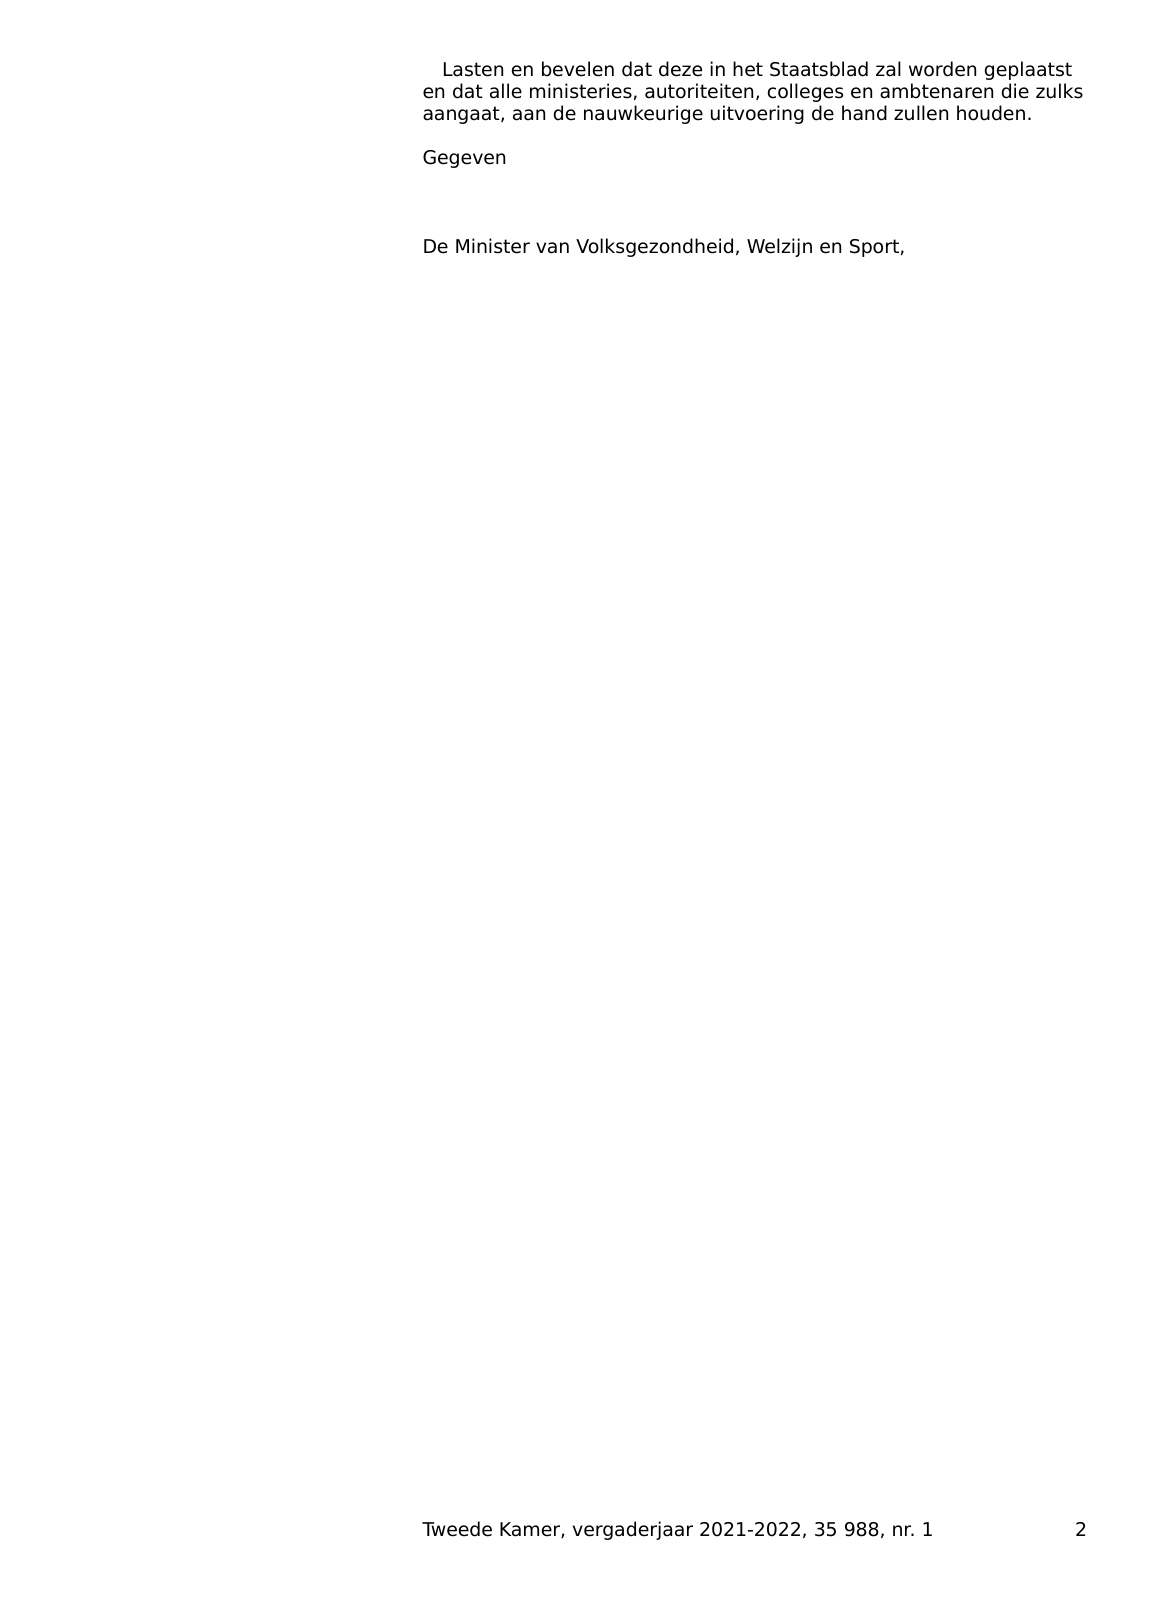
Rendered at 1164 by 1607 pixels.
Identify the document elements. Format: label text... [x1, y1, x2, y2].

text Gegeven [422, 147, 1087, 169]
text De Minister van Volksgezondheid, Welzijn en Sport, [422, 236, 1087, 258]
text Lasten en bevelen dat deze in het Staatsblad zal worden geplaatst en dat alle ministeries, autoriteiten, colleges en ambtenaren die zulks aangaat, aan de nauwkeurige uitvoering de hand zullen houden. [422, 59, 1087, 125]
